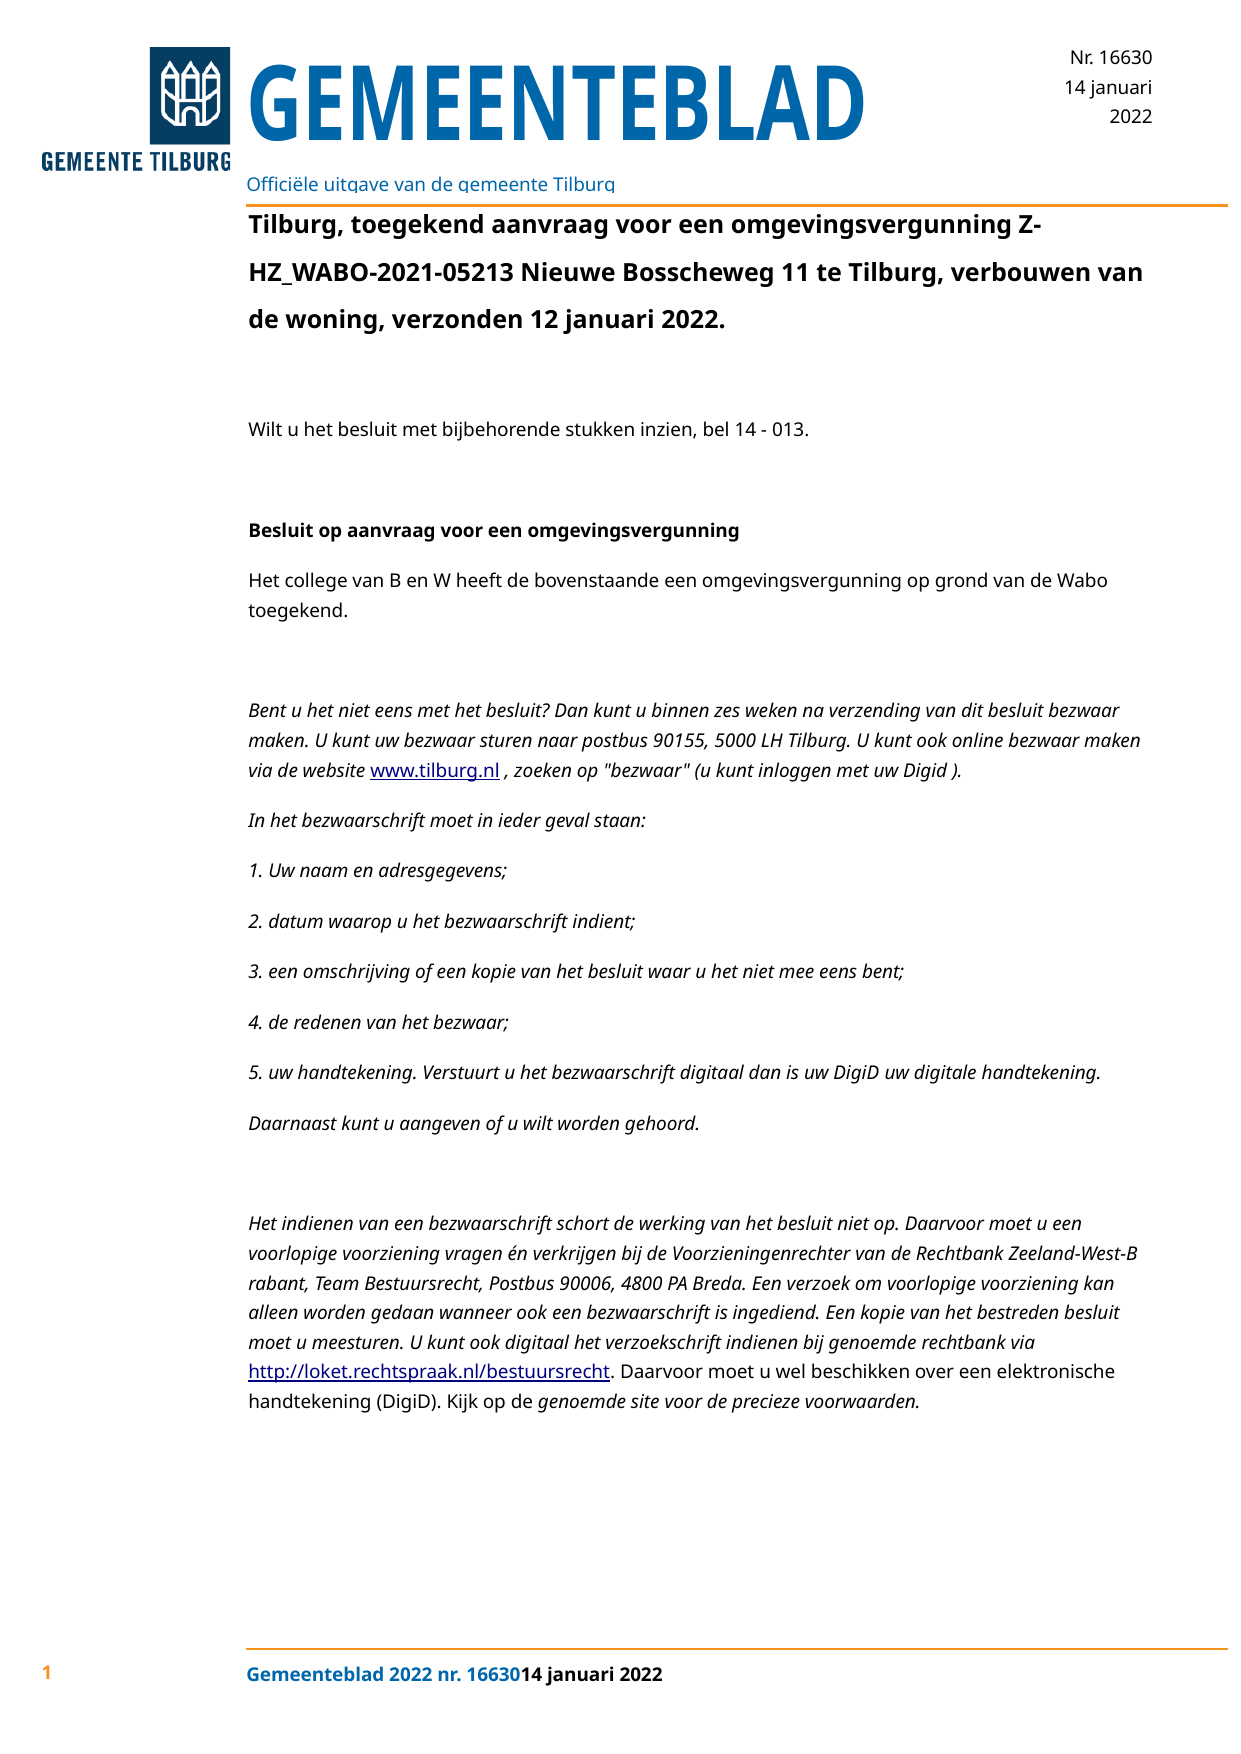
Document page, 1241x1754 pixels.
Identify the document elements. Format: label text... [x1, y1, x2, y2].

text 3. een omschrijving of een kopie van het besluit waar u het niet mee eens bent; [248, 958, 1152, 984]
text Wilt u het besluit met bijbehorende stukken inzien, bel 14 - 013. [248, 416, 1152, 442]
text 4. de redenen van het bezwaar; [248, 1009, 1152, 1034]
text 2. datum waarop u het bezwaarschrift indient; [248, 908, 1152, 934]
text Het indienen van een bezwaarschrift schort de werking van het besluit niet op. Daarvoor moet u een voorlopige voorziening vragen én verkrijgen bij de Voorzieningenrechter van de Rechtbank Zeeland-West-B rabant, Team Bestuursrecht, Postbus 90006, 4800 PA Breda. Een verzoek om voorlopige voorziening kan alleen worden gedaan wanneer ook een bezwaarschrift is ingediend. Een kopie van het bestreden besluit moet u meesturen. U kunt ook digitaal het verzoekschrift indienen bij genoemde rechtbank via http://loket.rechtspraak.nl/bestuursrecht. Daarvoor moet u wel beschikken over een elektronische handtekening (DigiD). Kijk op de genoemde site voor de precieze voorwaarden. [248, 1211, 1152, 1414]
text Besluit op aanvraag voor een omgevingsvergunning [248, 517, 1152, 542]
text Bent u het niet eens met het besluit? Dan kunt u binnen zes weken na verzending van dit besluit bezwaar maken. U kunt uw bezwaar sturen naar postbus 90155, 5000 LH Tilburg. U kunt ook online bezwaar maken via de website www.tilburg.nl , zoeken op "bezwaar" (u kunt inloggen met uw Digid ). [248, 698, 1152, 782]
text In het bezwaarschrift moet in ieder geval staan: [248, 807, 1152, 833]
text 5. uw handtekening. Verstuurt u het bezwaarschrift digitaal dan is uw DigiD uw digitale handtekening. [248, 1059, 1152, 1085]
text 1. Uw naam en adresgegevens; [248, 858, 1152, 883]
text Het college van B en W heeft de bovenstaande een omgevingsvergunning op grond van de Wabo toegekend. [248, 567, 1152, 622]
picture [41, 47, 231, 172]
text Daarnaast kunt u aangeven of u wilt worden gehoord. [248, 1110, 1152, 1135]
text Tilburg, toegekend aanvraag voor een omgevingsvergunning Z-HZ_WABO-2021-05213 Nieuwe Bosscheweg 11 te Tilburg, verbouwen van de woning, verzonden 12 januari 2022. [248, 207, 1152, 336]
